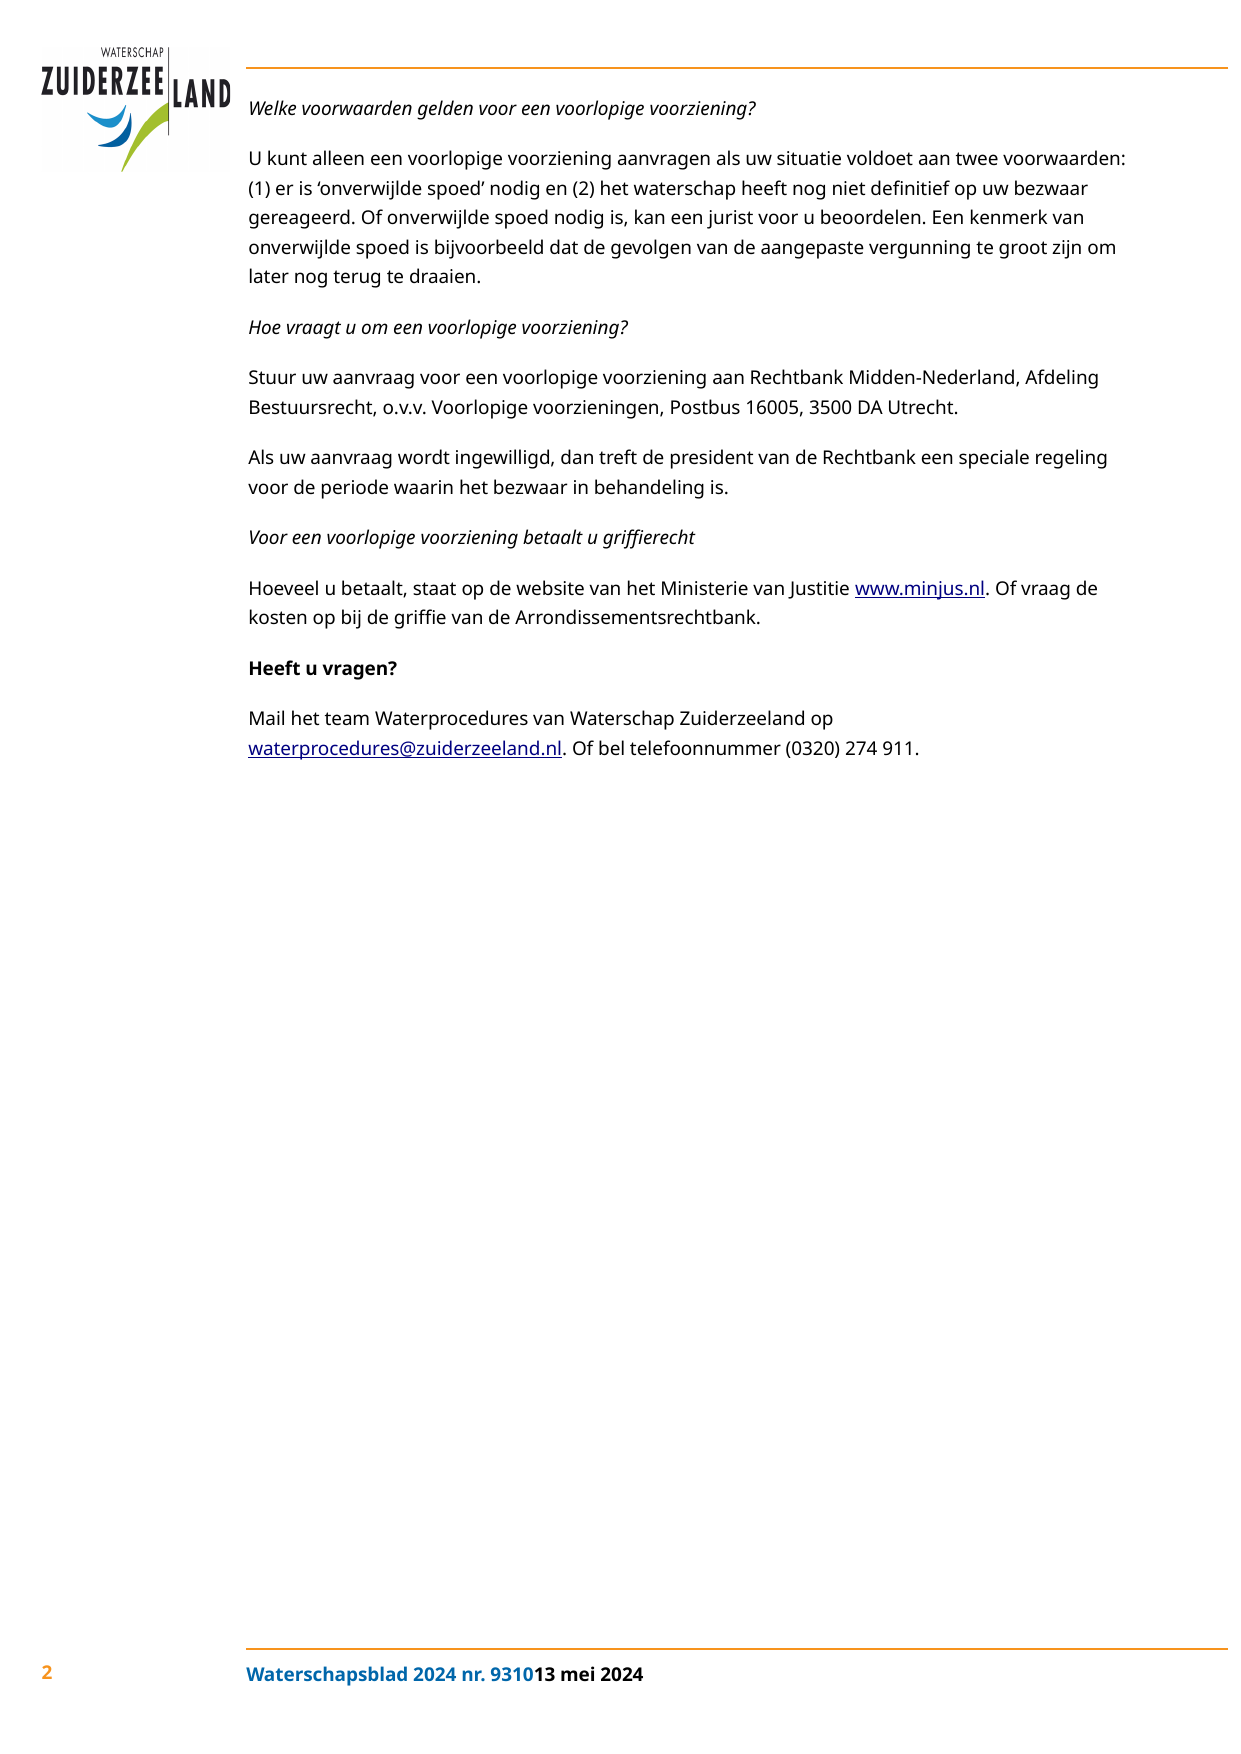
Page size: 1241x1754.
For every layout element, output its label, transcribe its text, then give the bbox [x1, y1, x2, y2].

text Als uw aanvraag wordt ingewilligd, dan treft de president van de Rechtbank een speciale regeling voor de periode waarin het bezwaar in behandeling is. [248, 444, 1152, 500]
picture [41, 47, 231, 172]
text Stuur uw aanvraag voor een voorlopige voorziening aan Rechtbank Midden-Nederland, Afdeling Bestuursrecht, o.v.v. Voorlopige voorzieningen, Postbus 16005, 3500 DA Utrecht. [248, 364, 1152, 420]
text Voor een voorlopige voorziening betaalt u griffierecht [248, 524, 1152, 550]
text Hoeveel u betaalt, staat op de website van het Ministerie van Justitie www.minjus.nl. Of vraag de kosten op bij de griffie van de Arrondissementsrechtbank. [248, 575, 1152, 630]
text U kunt alleen een voorlopige voorziening aanvragen als uw situatie voldoet aan twee voorwaarden: (1) er is ‘onverwijlde spoed’ nodig en (2) het waterschap heeft nog niet definitief op uw bezwaar gereageerd. Of onverwijlde spoed nodig is, kan een jurist voor u beoordelen. Een kenmerk van onverwijlde spoed is bijvoorbeeld dat de gevolgen van de aangepaste vergunning te groot zijn om later nog terug te draaien. [248, 145, 1152, 289]
text Welke voorwaarden gelden voor een voorlopige voorziening? [248, 95, 1152, 121]
text Heeft u vragen? [248, 655, 1152, 681]
text Hoe vraagt u om een voorlopige voorziening? [248, 314, 1152, 340]
text Mail het team Waterprocedures van Waterschap Zuiderzeeland op waterprocedures@zuiderzeeland.nl. Of bel telefoonnummer (0320) 274 911. [248, 705, 1152, 761]
